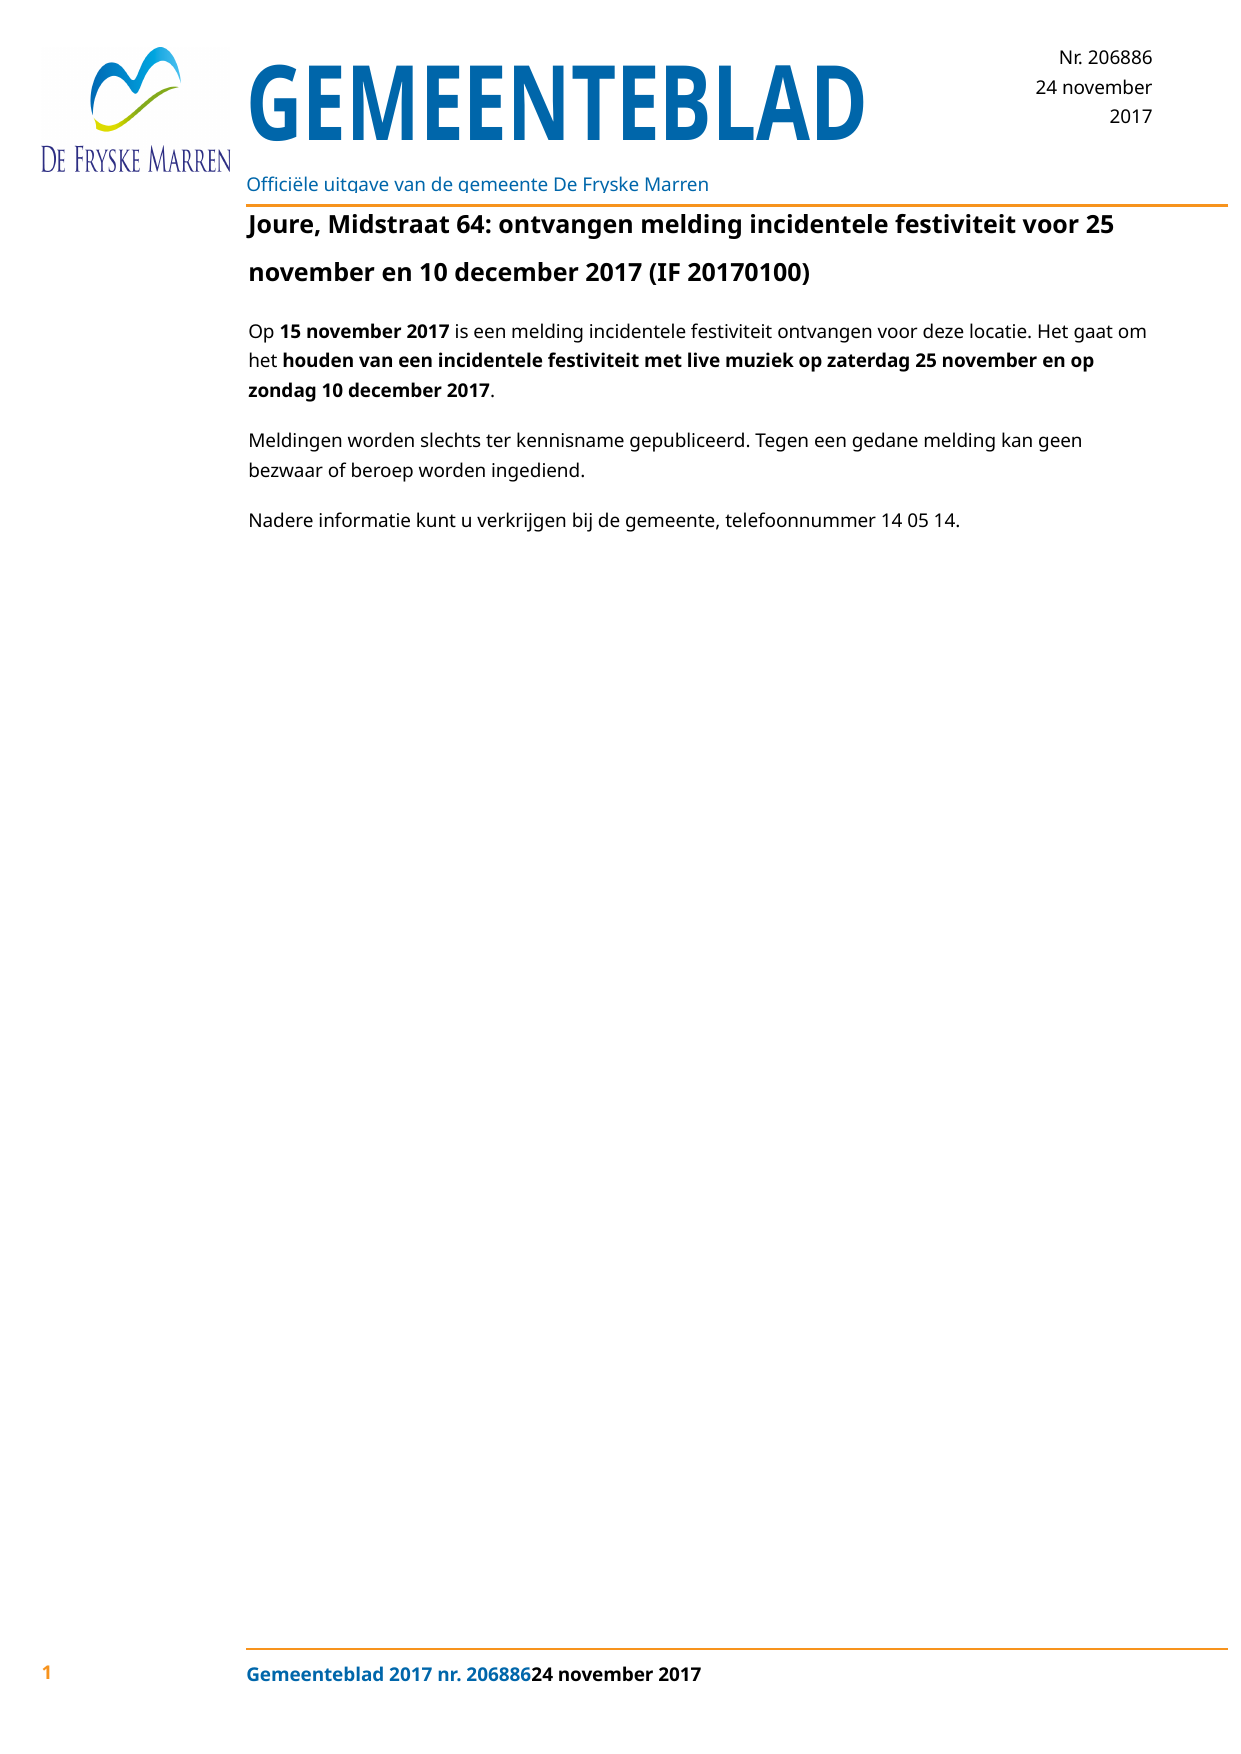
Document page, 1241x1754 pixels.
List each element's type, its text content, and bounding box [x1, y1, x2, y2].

text Nadere informatie kunt u verkrijgen bij de gemeente, telefoonnummer 14 05 14. [248, 507, 1152, 533]
text Meldingen worden slechts ter kennisname gepubliceerd. Tegen een gedane melding kan geen bezwaar of beroep worden ingediend. [248, 427, 1152, 483]
text Op 15 november 2017 is een melding incidentele festiviteit ontvangen voor deze locatie. Het gaat om het houden van een incidentele festiviteit met live muziek op zaterdag 25 november en op zondag 10 december 2017. [248, 318, 1152, 403]
text Joure, Midstraat 64: ontvangen melding incidentele festiviteit voor 25 november en 10 december 2017 (IF 20170100) [248, 207, 1152, 288]
picture [41, 47, 231, 172]
